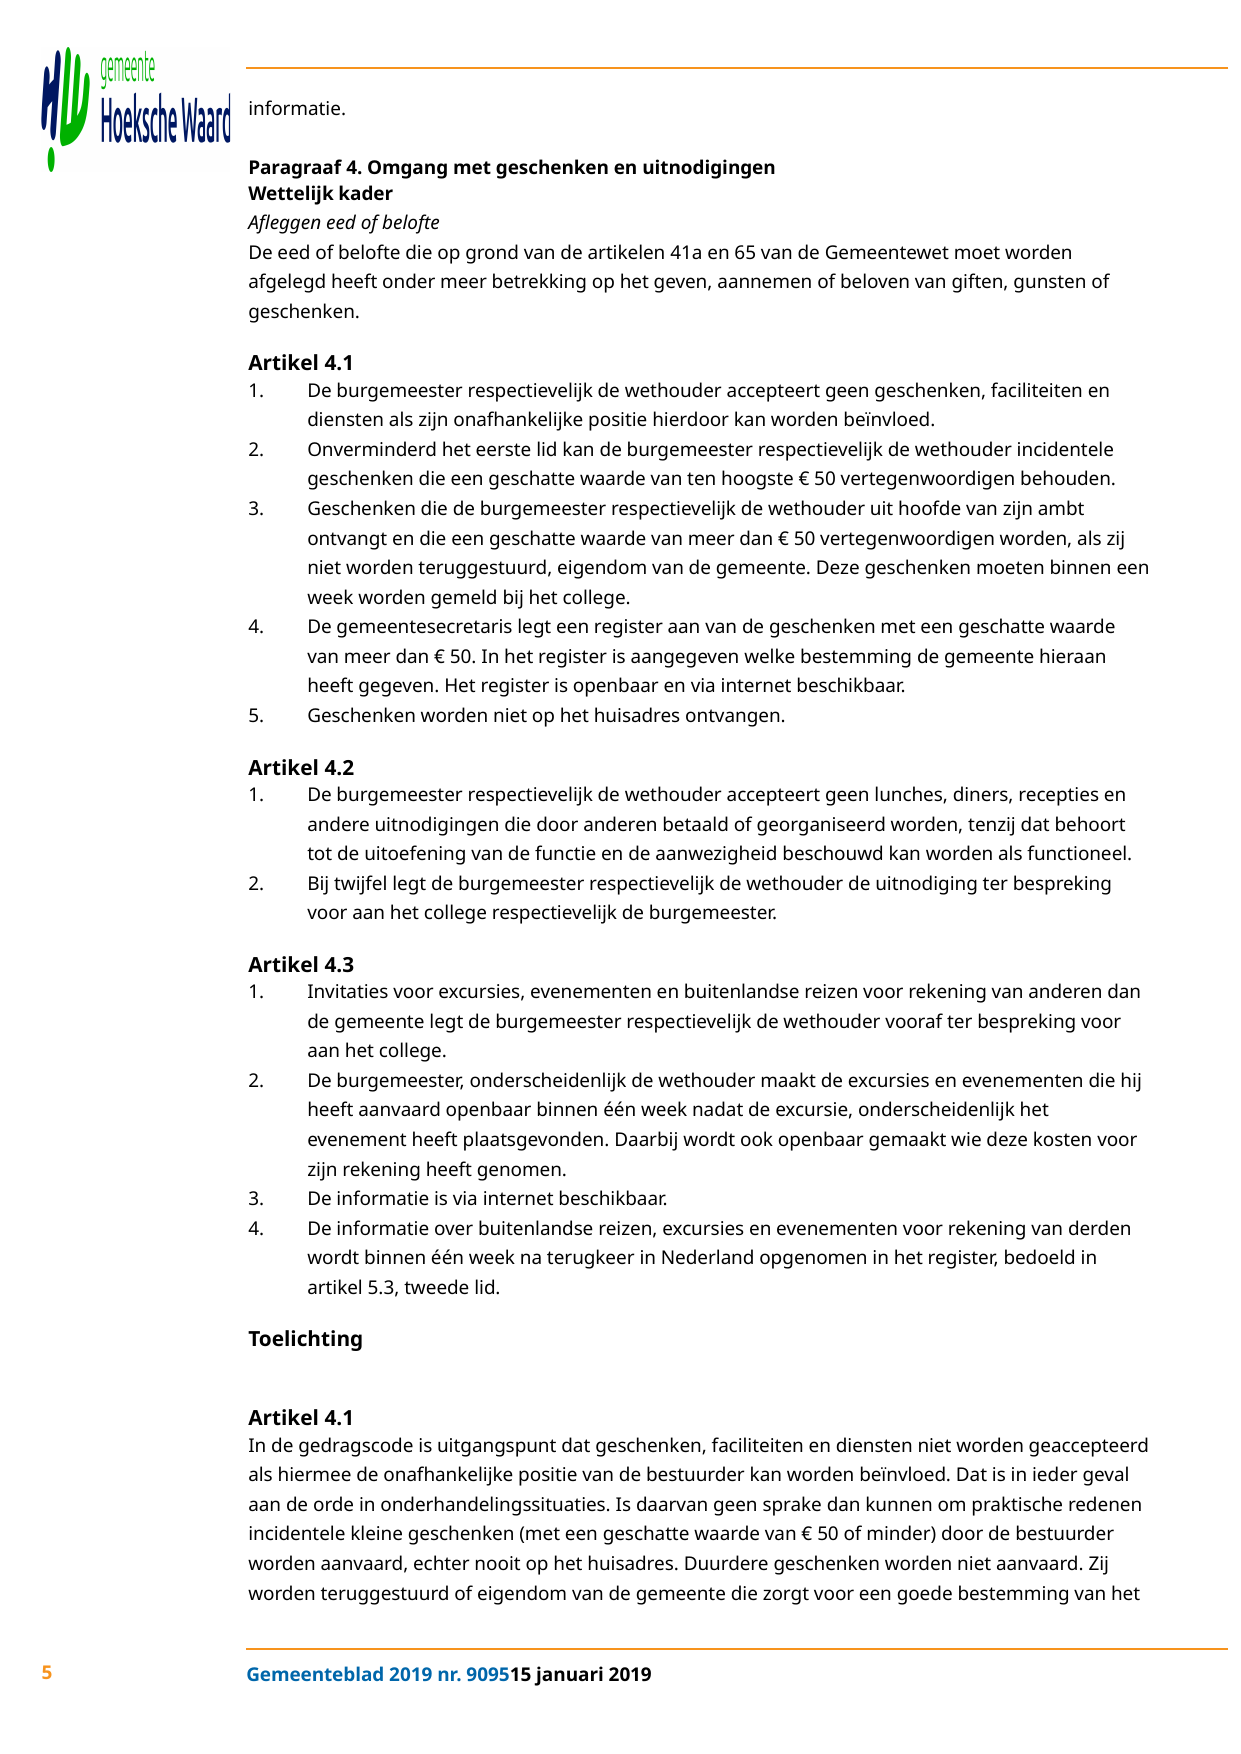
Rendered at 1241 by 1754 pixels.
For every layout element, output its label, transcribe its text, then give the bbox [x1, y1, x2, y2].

list Onverminderd het eerste lid kan de burgemeester respectievelijk de wethouder incidentele geschenken die een geschatte waarde van ten hoogste € 50 vertegenwoordigen behouden. [248, 436, 1152, 491]
list De gemeentesecretaris legt een register aan van de geschenken met een geschatte waarde van meer dan € 50. In het register is aangegeven welke bestemming de gemeente hieraan heeft gegeven. Het register is openbaar en via internet beschikbaar. [248, 613, 1152, 698]
picture [41, 47, 231, 172]
text De eed of belofte die op grond van de artikelen 41a en 65 van de Gemeentewet moet worden afgelegd heeft onder meer betrekking op het geven, aannemen of beloven van giften, gunsten of geschenken. [248, 239, 1152, 324]
list Bij twijfel legt de burgemeester respectievelijk de wethouder de uitnodiging ter bespreking voor aan het college respectievelijk de burgemeester. [248, 870, 1152, 925]
text Artikel 4.2 [248, 753, 1152, 781]
text Artikel 4.1 [248, 1403, 1152, 1432]
list De burgemeester, onderscheidenlijk de wethouder maakt de excursies en evenementen die hij heeft aanvaard openbaar binnen één week nadat de excursie, onderscheidenlijk het evenement heeft plaatsgevonden. Daarbij wordt ook openbaar gemaakt wie deze kosten voor zijn rekening heeft genomen. [248, 1067, 1152, 1182]
text Wettelijk kader [248, 180, 1152, 205]
text Toelichting [248, 1324, 1152, 1353]
list De burgemeester respectievelijk de wethouder accepteert geen geschenken, faciliteiten en diensten als zijn onafhankelijke positie hierdoor kan worden beïnvloed. [248, 377, 1152, 432]
text Afleggen eed of belofte [248, 209, 1152, 235]
list De informatie over buitenlandse reizen, excursies en evenementen voor rekening van derden wordt binnen één week na terugkeer in Nederland opgenomen in het register, bedoeld in artikel 5.3, tweede lid. [248, 1215, 1152, 1300]
text informatie. [248, 95, 1152, 121]
text Artikel 4.1 [248, 348, 1152, 377]
text In de gedragscode is uitgangspunt dat geschenken, faciliteiten en diensten niet worden geaccepteerd als hiermee de onafhankelijke positie van de bestuurder kan worden beïnvloed. Dat is in ieder geval aan de orde in onderhandelingssituaties. Is daarvan geen sprake dan kunnen om praktische redenen incidentele kleine geschenken (met een geschatte waarde van € 50 of minder) door de bestuurder worden aanvaard, echter nooit op het huisadres. Duurdere geschenken worden niet aanvaard. Zij worden teruggestuurd of eigendom van de gemeente die zorgt voor een goede bestemming van het [248, 1432, 1152, 1606]
text Artikel 4.3 [248, 950, 1152, 978]
list Geschenken die de burgemeester respectievelijk de wethouder uit hoofde van zijn ambt ontvangt en die een geschatte waarde van meer dan € 50 vertegenwoordigen worden, als zij niet worden teruggestuurd, eigendom van de gemeente. Deze geschenken moeten binnen een week worden gemeld bij het college. [248, 495, 1152, 610]
list Invitaties voor excursies, evenementen en buitenlandse reizen voor rekening van anderen dan de gemeente legt de burgemeester respectievelijk de wethouder vooraf ter bespreking voor aan het college. [248, 978, 1152, 1063]
text Paragraaf 4. Omgang met geschenken en uitnodigingen [248, 154, 1152, 180]
list Geschenken worden niet op het huisadres ontvangen. [248, 702, 1152, 728]
list De informatie is via internet beschikbaar. [248, 1185, 1152, 1211]
list De burgemeester respectievelijk de wethouder accepteert geen lunches, diners, recepties en andere uitnodigingen die door anderen betaald of georganiseerd worden, tenzij dat behoort tot de uitoefening van de functie en de aanwezigheid beschouwd kan worden als functioneel. [248, 781, 1152, 866]
